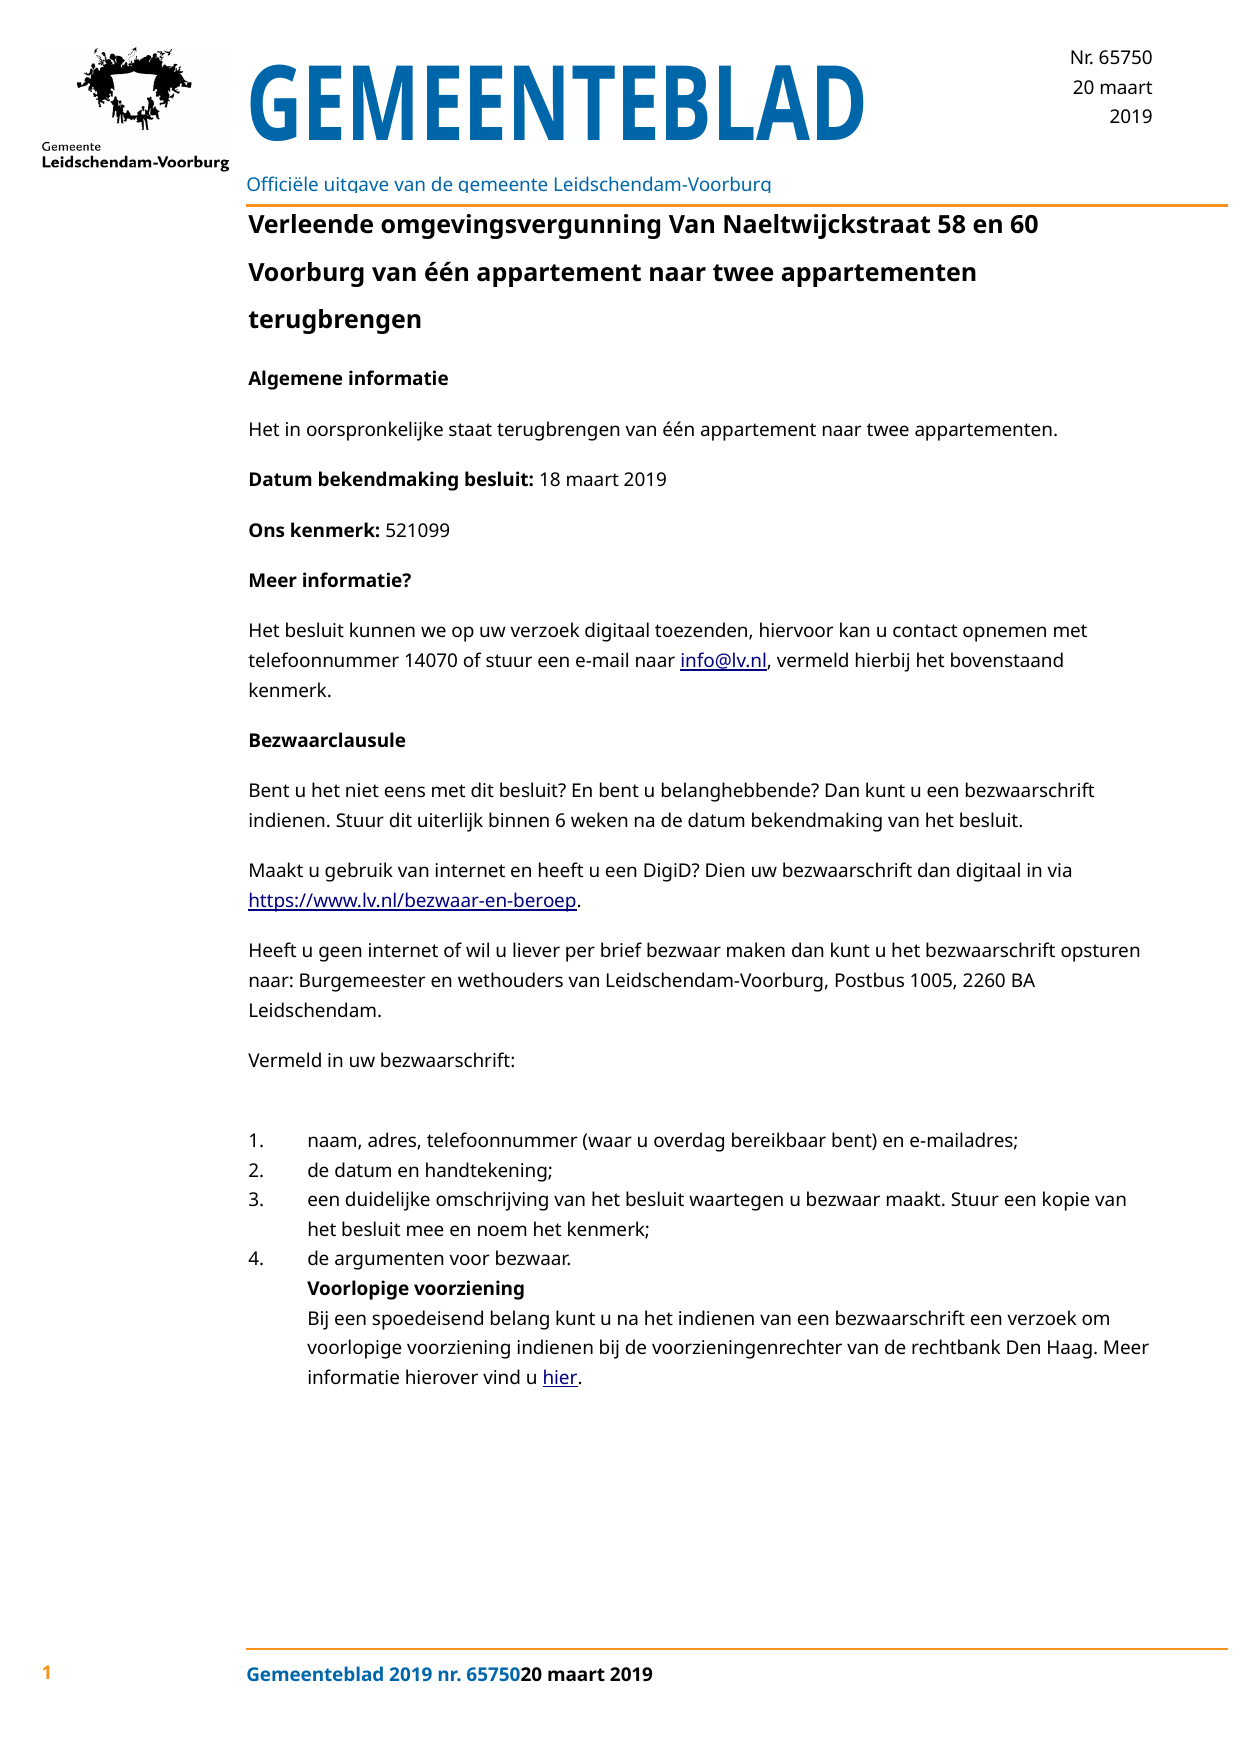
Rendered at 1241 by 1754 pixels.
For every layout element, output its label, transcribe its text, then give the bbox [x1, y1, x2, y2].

text Vermeld in uw bezwaarschrift: [248, 1047, 1152, 1073]
list Bij een spoedeisend belang kunt u na het indienen van een bezwaarschrift een verzoek om voorlopige voorziening indienen bij de voorzieningenrechter van de rechtbank Den Haag. Meer informatie hierover vind u hier. [248, 1305, 1152, 1389]
text Verleende omgevingsvergunning Van Naeltwijckstraat 58 en 60 Voorburg van één appartement naar twee appartementen terugbrengen [248, 207, 1152, 336]
text Datum bekendmaking besluit: 18 maart 2019 [248, 466, 1152, 492]
list Voorlopige voorziening [248, 1275, 1152, 1301]
text Maakt u gebruik van internet en heeft u een DigiD? Dien uw bezwaarschrift dan digitaal in via https://www.lv.nl/bezwaar-en-beroep. [248, 858, 1152, 913]
text Bent u het niet eens met dit besluit? En bent u belanghebbende? Dan kunt u een bezwaarschrift indienen. Stuur dit uiterlijk binnen 6 weken na de datum bekendmaking van het besluit. [248, 778, 1152, 833]
list naam, adres, telefoonnummer (waar u overdag bereikbaar bent) en e-mailadres; [248, 1127, 1152, 1153]
text Algemene informatie [248, 366, 1152, 391]
text Het besluit kunnen we op uw verzoek digitaal toezenden, hiervoor kan u contact opnemen met telefoonnummer 14070 of stuur een e-mail naar info@lv.nl, vermeld hierbij het bovenstaand kenmerk. [248, 618, 1152, 702]
text Meer informatie? [248, 567, 1152, 593]
picture [41, 47, 231, 172]
text Heeft u geen internet of wil u liever per brief bezwaar maken dan kunt u het bezwaarschrift opsturen naar: Burgemeester en wethouders van Leidschendam-Voorburg, Postbus 1005, 2260 BA Leidschendam. [248, 938, 1152, 1022]
text Het in oorspronkelijke staat terugbrengen van één appartement naar twee appartementen. [248, 416, 1152, 442]
text Ons kenmerk: 521099 [248, 517, 1152, 542]
list de argumenten voor bezwaar. [248, 1246, 1152, 1271]
text Bezwaarclausule [248, 727, 1152, 753]
list een duidelijke omschrijving van het besluit waartegen u bezwaar maakt. Stuur een kopie van het besluit mee en noem het kenmerk; [248, 1186, 1152, 1242]
list de datum en handtekening; [248, 1157, 1152, 1182]
